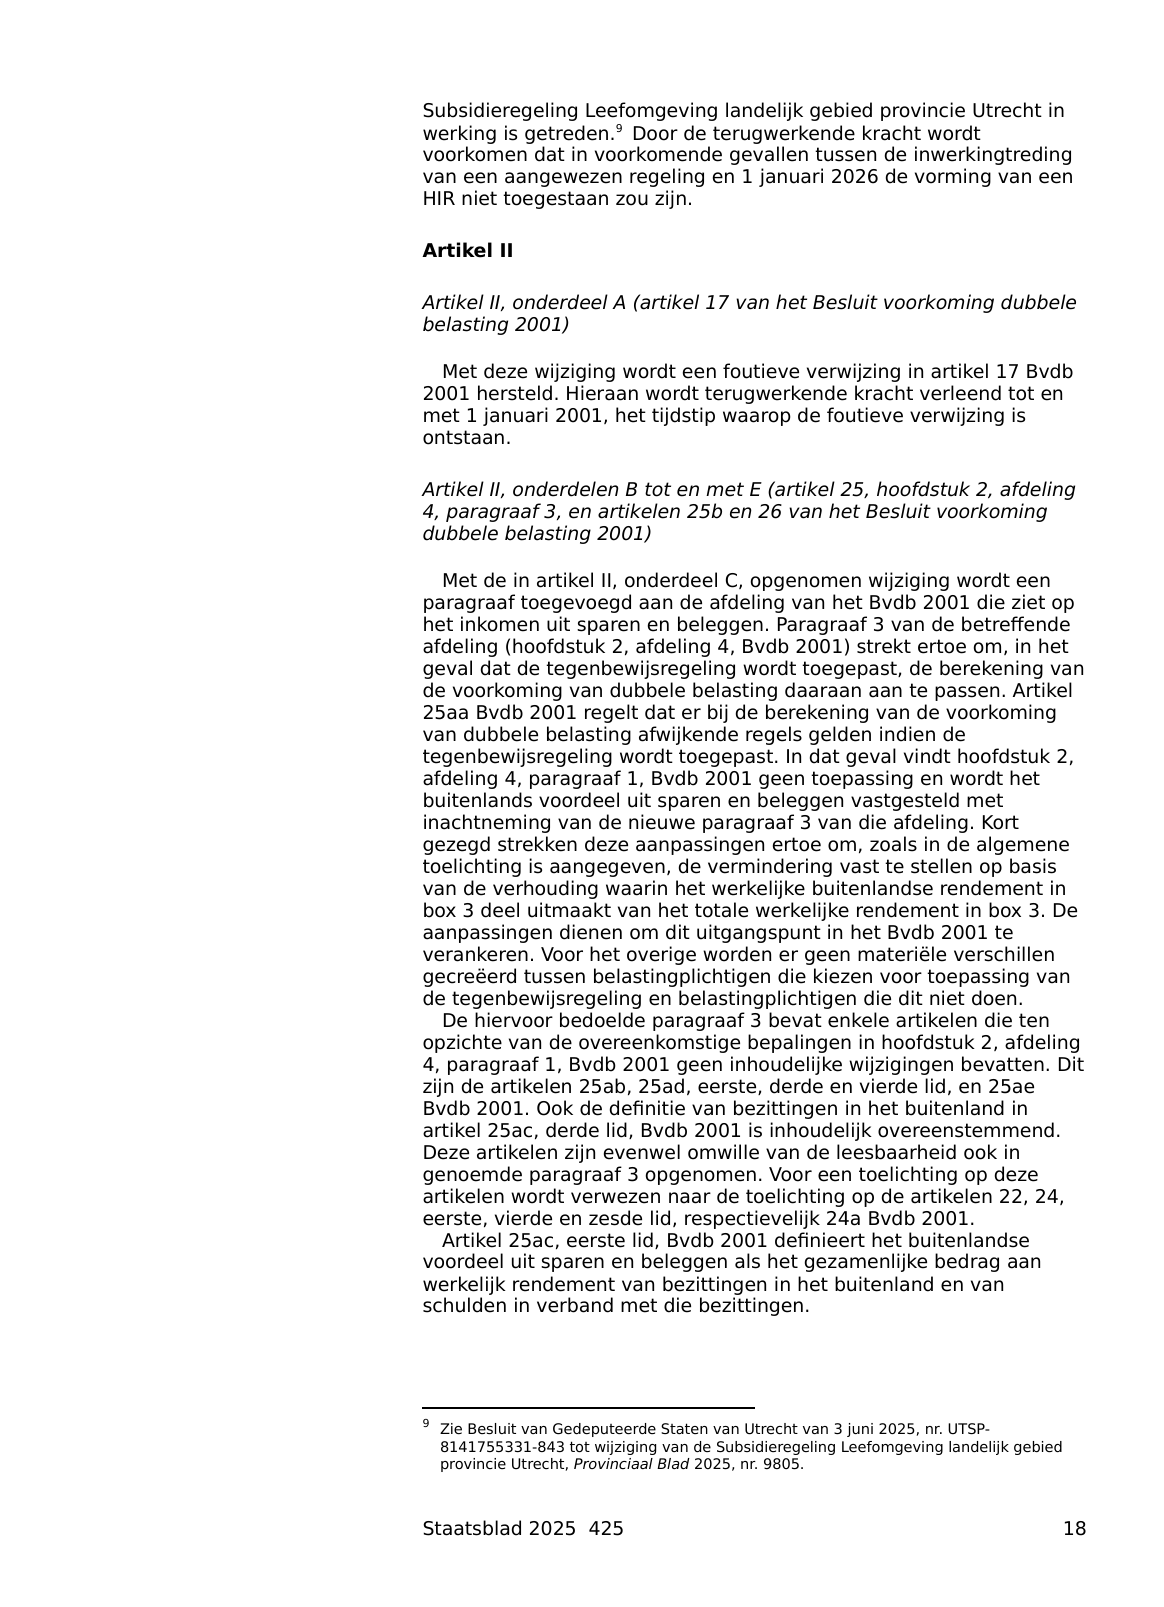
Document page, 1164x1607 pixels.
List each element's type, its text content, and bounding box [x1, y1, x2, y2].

text Met deze wijziging wordt een foutieve verwijzing in artikel 17 Bvdb 2001 hersteld. Hieraan wordt terugwerkende kracht verleend tot en met 1 januari 2001, het tijdstip waarop de foutieve verwijzing is ontstaan. [422, 361, 1087, 449]
text Met de in artikel II, onderdeel C, opgenomen wijziging wordt een paragraaf toegevoegd aan de afdeling van het Bvdb 2001 die ziet op het inkomen uit sparen en beleggen. Paragraaf 3 van de betreffende afdeling (hoofdstuk 2, afdeling 4, Bvdb 2001) strekt ertoe om, in het geval dat de tegenbewijsregeling wordt toegepast, de berekening van de voorkoming van dubbele belasting daaraan aan te passen. Artikel 25aa Bvdb 2001 regelt dat er bij de berekening van de voorkoming van dubbele belasting afwijkende regels gelden indien de tegenbewijsregeling wordt toegepast. In dat geval vindt hoofdstuk 2, afdeling 4, paragraaf 1, Bvdb 2001 geen toepassing en wordt het buitenlands voordeel uit sparen en beleggen vastgesteld met inachtneming van de nieuwe paragraaf 3 van die afdeling. Kort gezegd strekken deze aanpassingen ertoe om, zoals in de algemene toelichting is aangegeven, de vermindering vast te stellen op basis van de verhouding waarin het werkelijke buitenlandse rendement in box 3 deel uitmaakt van het totale werkelijke rendement in box 3. De aanpassingen dienen om dit uitgangspunt in het Bvdb 2001 te verankeren. Voor het overige worden er geen materiële verschillen gecreëerd tussen belastingplichtigen die kiezen voor toepassing van de tegenbewijsregeling en belastingplichtigen die dit niet doen. [422, 570, 1087, 1010]
text Zie Besluit van Gedeputeerde Staten van Utrecht van 3 juni 2025, nr. UTSP-8141755331-843 tot wijziging van de Subsidieregeling Leefomgeving landelijk gebied provincie Utrecht, Provinciaal Blad 2025, nr. 9805. [422, 1417, 1087, 1473]
text De hiervoor bedoelde paragraaf 3 bevat enkele artikelen die ten opzichte van de overeenkomstige bepalingen in hoofdstuk 2, afdeling 4, paragraaf 1, Bvdb 2001 geen inhoudelijke wijzigingen bevatten. Dit zijn de artikelen 25ab, 25ad, eerste, derde en vierde lid, en 25ae Bvdb 2001. Ook de definitie van bezittingen in het buitenland in artikel 25ac, derde lid, Bvdb 2001 is inhoudelijk overeenstemmend. Deze artikelen zijn evenwel omwille van de leesbaarheid ook in genoemde paragraaf 3 opgenomen. Voor een toelichting op deze artikelen wordt verwezen naar de toelichting op de artikelen 22, 24, eerste, vierde en zesde lid, respectievelijk 24a Bvdb 2001. [422, 1010, 1087, 1229]
text Subsidieregeling Leefomgeving landelijk gebied provincie Utrecht in werking is getreden. Door de terugwerkende kracht wordt voorkomen dat in voorkomende gevallen tussen de inwerkingtreding van een aangewezen regeling en 1 januari 2026 de vorming van een HIR niet toegestaan zou zijn. [422, 100, 1087, 210]
subtitle Artikel II, onderdelen B tot en met E (artikel 25, hoofdstuk 2, afdeling 4, paragraaf 3, en artikelen 25b en 26 van het Besluit voorkoming dubbele belasting 2001) [422, 479, 1087, 545]
text Artikel 25ac, eerste lid, Bvdb 2001 definieert het buitenlandse voordeel uit sparen en beleggen als het gezamenlijke bedrag aan werkelijk rendement van bezittingen in het buitenland en van schulden in verband met die bezittingen. [422, 1229, 1087, 1317]
subtitle Artikel II [422, 240, 1087, 262]
subtitle Artikel II, onderdeel A (artikel 17 van het Besluit voorkoming dubbele belasting 2001) [422, 292, 1087, 336]
